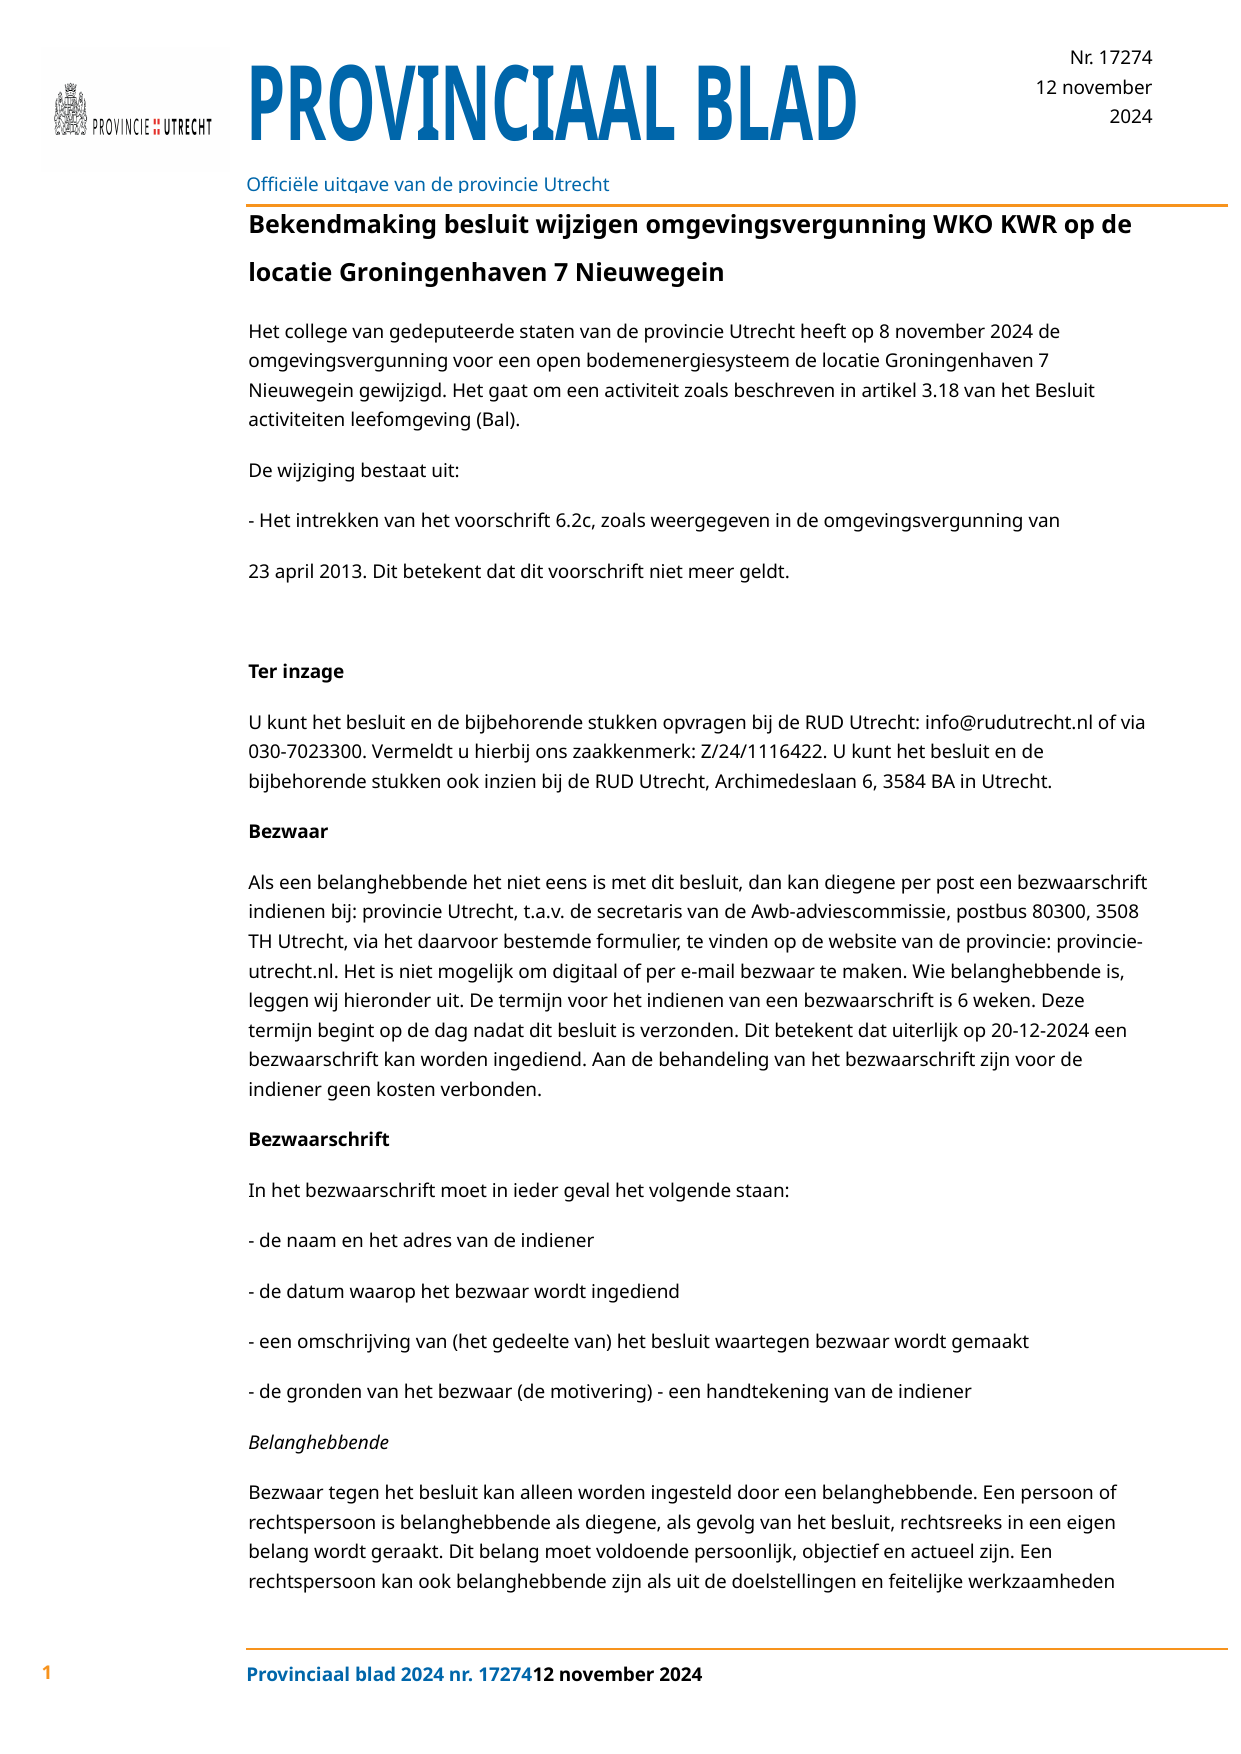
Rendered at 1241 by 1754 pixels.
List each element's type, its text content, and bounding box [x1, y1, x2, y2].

text In het bezwaarschrift moet in ieder geval het volgende staan: [248, 1177, 1152, 1203]
text - de gronden van het bezwaar (de motivering) - een handtekening van de indiener [248, 1379, 1152, 1404]
text Bekendmaking besluit wijzigen omgevingsvergunning WKO KWR op de locatie Groningenhaven 7 Nieuwegein [248, 207, 1152, 288]
text Het college van gedeputeerde staten van de provincie Utrecht heeft op 8 november 2024 de omgevingsvergunning voor een open bodemenergiesysteem de locatie Groningenhaven 7 Nieuwegein gewijzigd. Het gaat om een activiteit zoals beschreven in artikel 3.18 van het Besluit activiteiten leefomgeving (Bal). [248, 318, 1152, 432]
text Ter inzage [248, 659, 1152, 684]
text - Het intrekken van het voorschrift 6.2c, zoals weergegeven in de omgevingsvergunning van [248, 507, 1152, 533]
text Belanghebbende [248, 1429, 1152, 1455]
text 23 april 2013. Dit betekent dat dit voorschrift niet meer geldt. [248, 558, 1152, 584]
text Bezwaar tegen het besluit kan alleen worden ingesteld door een belanghebbende. Een persoon of rechtspersoon is belanghebbende als diegene, als gevolg van het besluit, rechtsreeks in een eigen belang wordt geraakt. Dit belang moet voldoende persoonlijk, objectief en actueel zijn. Een rechtspersoon kan ook belanghebbende zijn als uit de doelstellingen en feitelijke werkzaamheden [248, 1479, 1152, 1594]
text - de datum waarop het bezwaar wordt ingediend [248, 1278, 1152, 1304]
text Bezwaar [248, 819, 1152, 844]
text Bezwaarschrift [248, 1127, 1152, 1152]
text U kunt het besluit en de bijbehorende stukken opvragen bij de RUD Utrecht: info@rudutrecht.nl of via 030-7023300. Vermeldt u hierbij ons zaakkenmerk: Z/24/1116422. U kunt het besluit en de bijbehorende stukken ook inzien bij de RUD Utrecht, Archimedeslaan 6, 3584 BA in Utrecht. [248, 709, 1152, 794]
text - een omschrijving van (het gedeelte van) het besluit waartegen bezwaar wordt gemaakt [248, 1328, 1152, 1354]
text - de naam en het adres van de indiener [248, 1227, 1152, 1253]
text Als een belanghebbende het niet eens is met dit besluit, dan kan diegene per post een bezwaarschrift indienen bij: provincie Utrecht, t.a.v. de secretaris van de Awb-adviescommissie, postbus 80300, 3508 TH Utrecht, via het daarvoor bestemde formulier, te vinden op de website van de provincie: provincie-utrecht.nl. Het is niet mogelijk om digitaal of per e-mail bezwaar te maken. Wie belanghebbende is, leggen wij hieronder uit. De termijn voor het indienen van een bezwaarschrift is 6 weken. Deze termijn begint op de dag nadat dit besluit is verzonden. Dit betekent dat uiterlijk op 20-12-2024 een bezwaarschrift kan worden ingediend. Aan de behandeling van het bezwaarschrift zijn voor de indiener geen kosten verbonden. [248, 869, 1152, 1102]
picture [41, 47, 231, 172]
text De wijziging bestaat uit: [248, 457, 1152, 483]
